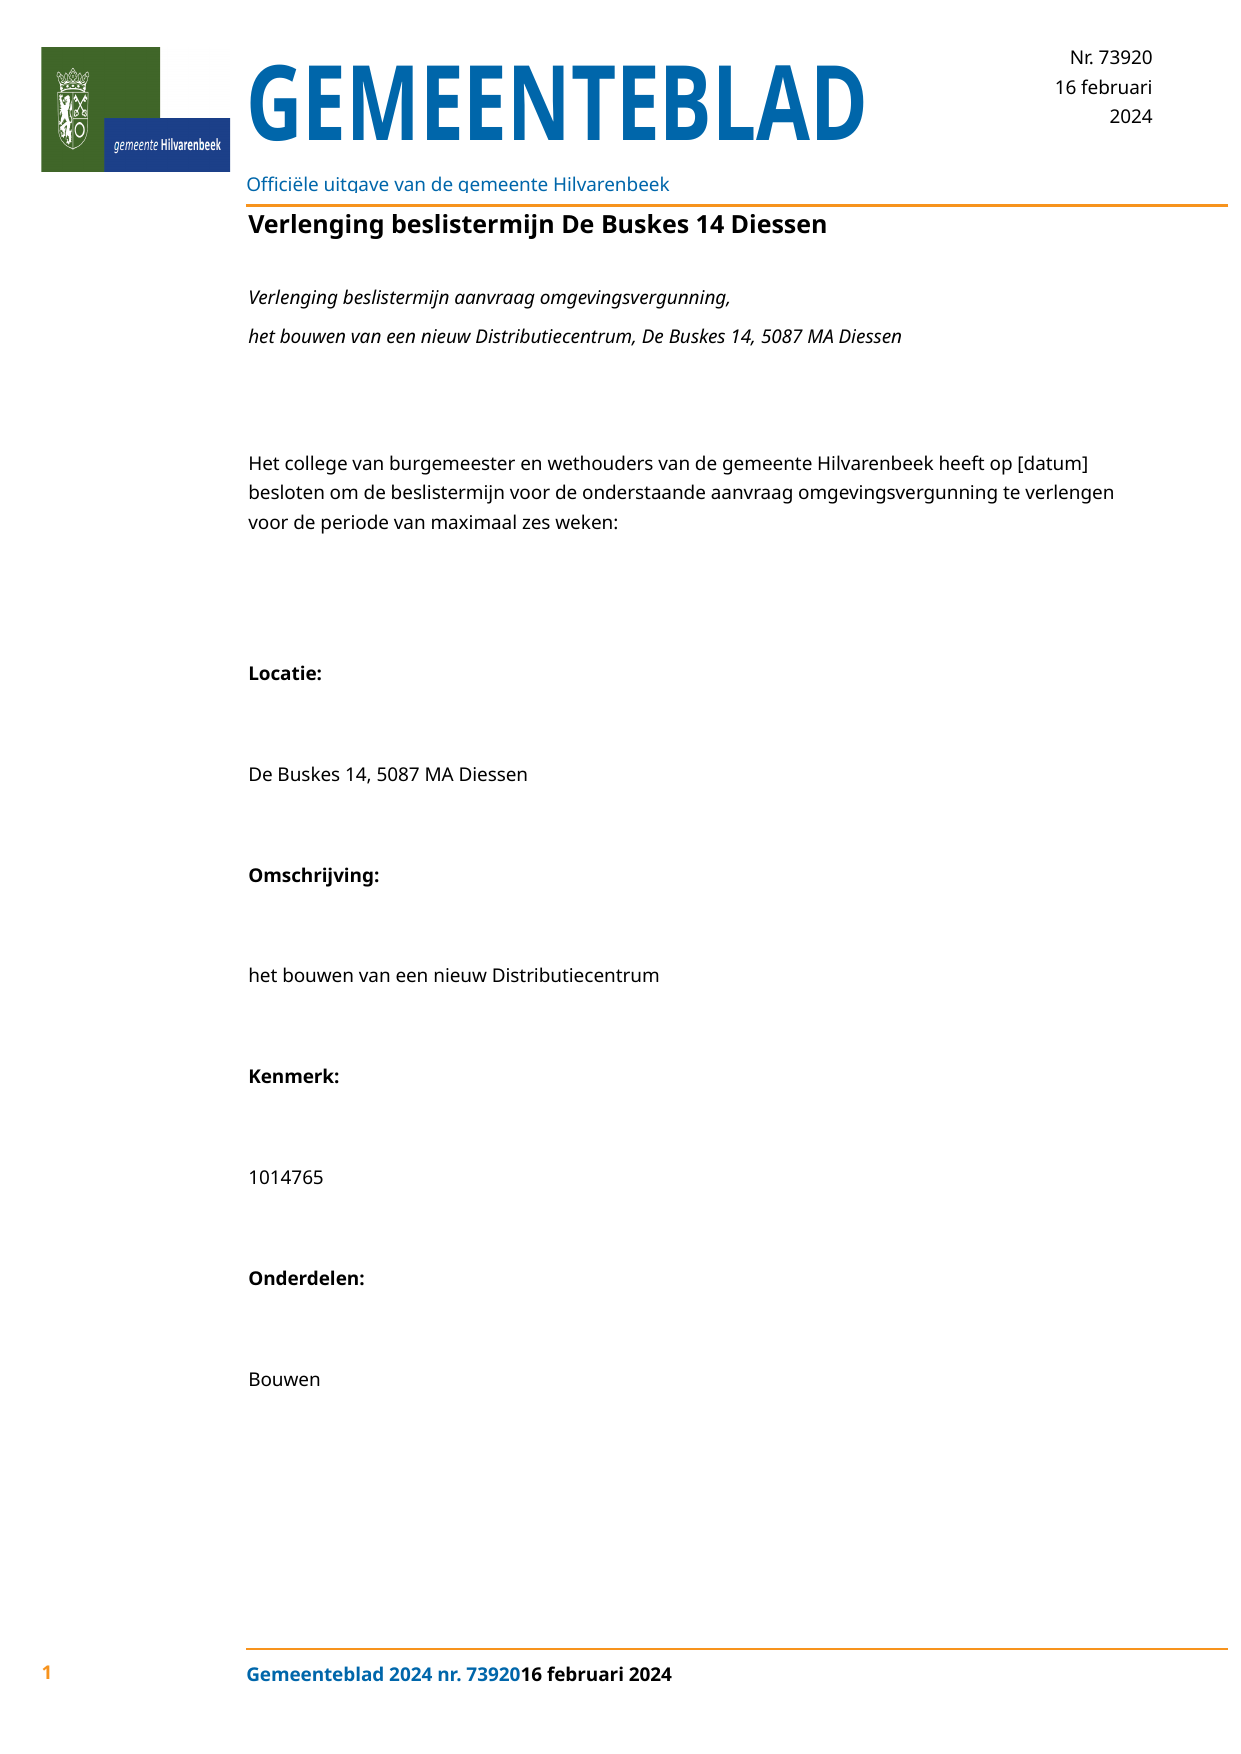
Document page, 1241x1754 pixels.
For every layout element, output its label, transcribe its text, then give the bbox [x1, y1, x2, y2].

text Omschrijving: [248, 862, 1152, 887]
text 1014765 [248, 1164, 1152, 1190]
text Verlenging beslistermijn De Buskes 14 Diessen [248, 207, 1152, 241]
text Bouwen [248, 1366, 1152, 1392]
text Locatie: [248, 660, 1152, 686]
text De Buskes 14, 5087 MA Diessen [248, 761, 1152, 787]
text het bouwen van een nieuw Distributiecentrum [248, 963, 1152, 988]
text Kenmerk: [248, 1063, 1152, 1089]
picture [41, 47, 231, 172]
text Het college van burgemeester en wethouders van de gemeente Hilvarenbeek heeft op [datum] besloten om de beslistermijn voor de onderstaande aanvraag omgevingsvergunning te verlengen voor de periode van maximaal zes weken: [248, 450, 1152, 534]
text het bouwen van een nieuw Distributiecentrum, De Buskes 14, 5087 MA Diessen [248, 323, 1152, 349]
text Onderdelen: [248, 1265, 1152, 1291]
text Verlenging beslistermijn aanvraag omgevingsvergunning, [248, 284, 1152, 309]
